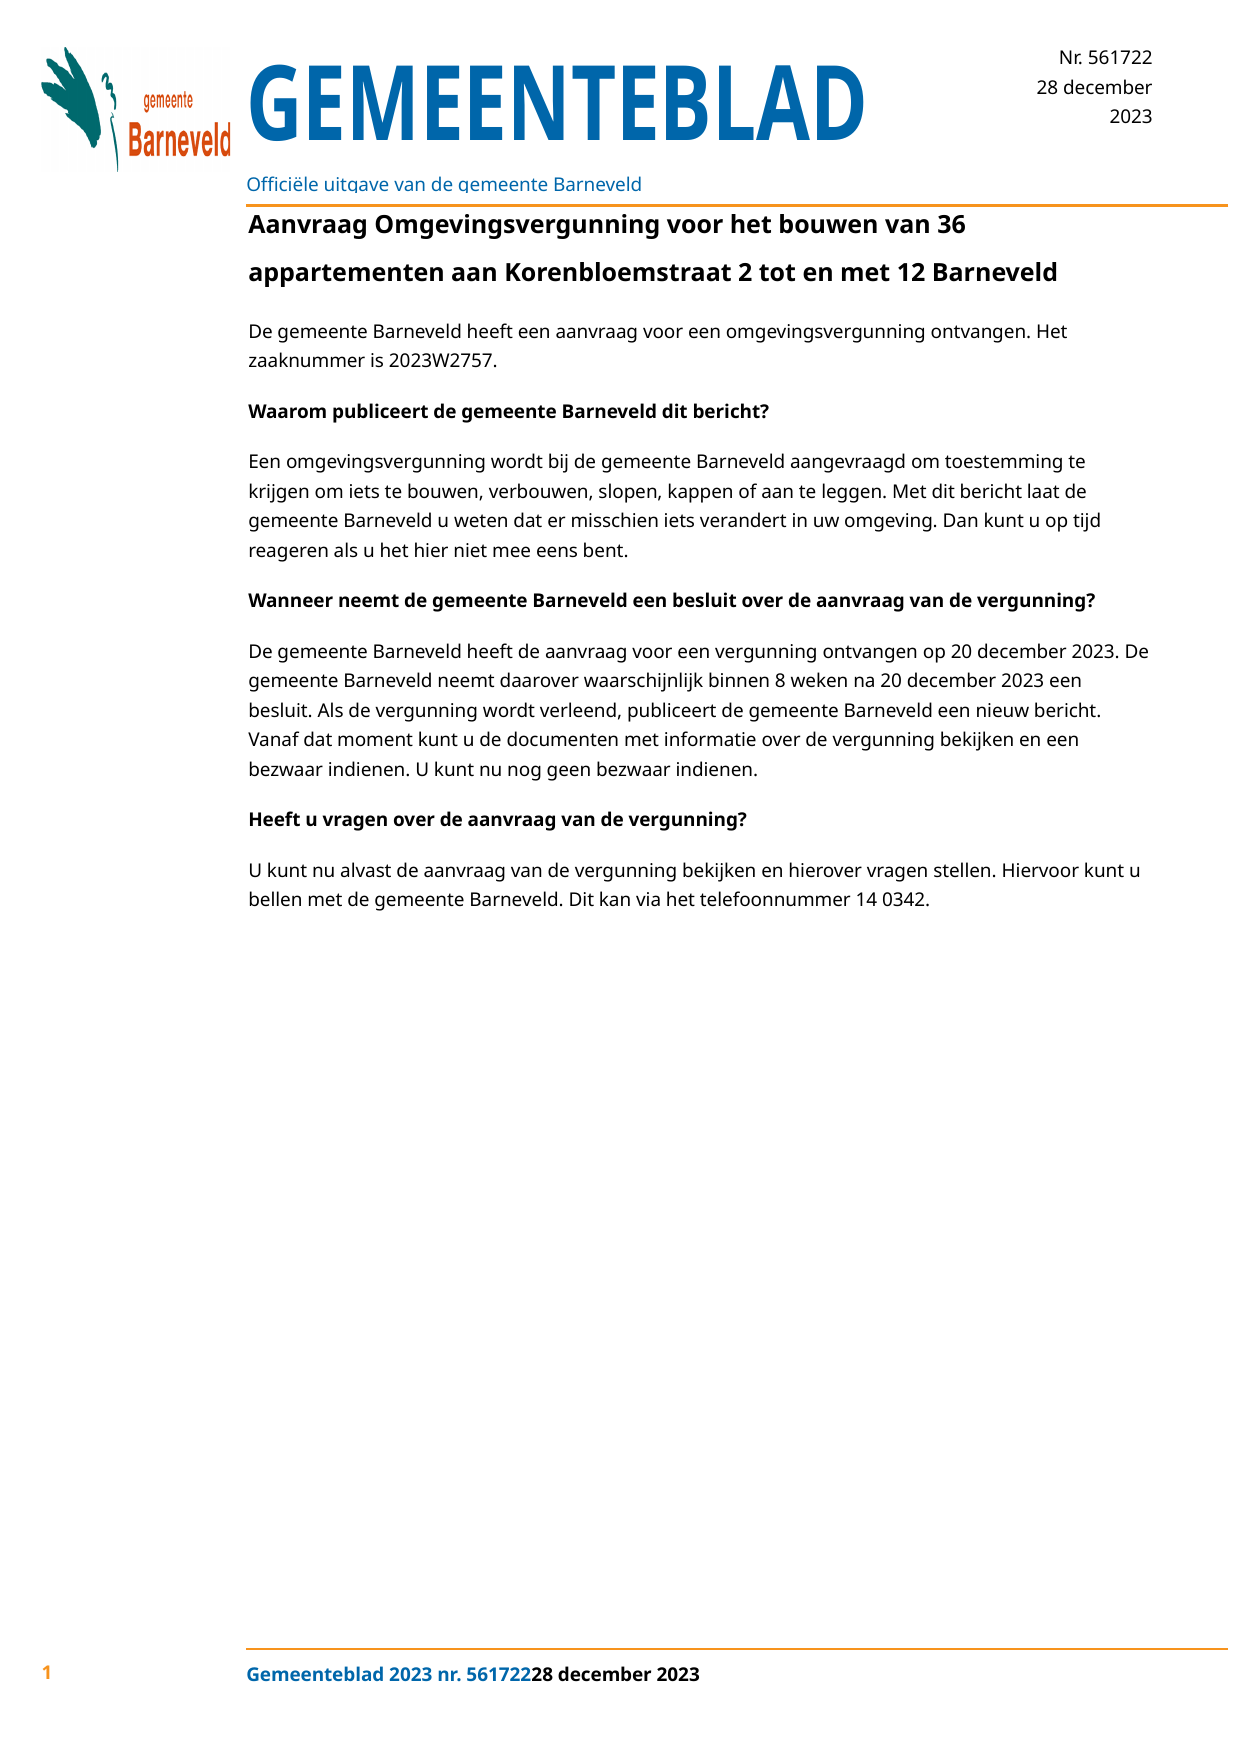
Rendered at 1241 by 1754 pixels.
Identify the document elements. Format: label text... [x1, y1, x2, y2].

text Een omgevingsvergunning wordt bij de gemeente Barneveld aangevraagd om toestemming te krijgen om iets te bouwen, verbouwen, slopen, kappen of aan te leggen. Met dit bericht laat de gemeente Barneveld u weten dat er misschien iets verandert in uw omgeving. Dan kunt u op tijd reageren als u het hier niet mee eens bent. [248, 448, 1152, 563]
text De gemeente Barneveld heeft de aanvraag voor een vergunning ontvangen op 20 december 2023. De gemeente Barneveld neemt daarover waarschijnlijk binnen 8 weken na 20 december 2023 een besluit. Als de vergunning wordt verleend, publiceert de gemeente Barneveld een nieuw bericht. Vanaf dat moment kunt u de documenten met informatie over de vergunning bekijken en een bezwaar indienen. U kunt nu nog geen bezwaar indienen. [248, 638, 1152, 782]
text Waarom publiceert de gemeente Barneveld dit bericht? [248, 398, 1152, 424]
text De gemeente Barneveld heeft een aanvraag voor een omgevingsvergunning ontvangen. Het zaaknummer is 2023W2757. [248, 318, 1152, 373]
text Aanvraag Omgevingsvergunning voor het bouwen van 36 appartementen aan Korenbloemstraat 2 tot en met 12 Barneveld [248, 207, 1152, 288]
text Wanneer neemt de gemeente Barneveld een besluit over de aanvraag van de vergunning? [248, 587, 1152, 613]
picture [41, 47, 231, 172]
text Heeft u vragen over de aanvraag van de vergunning? [248, 807, 1152, 832]
text U kunt nu alvast de aanvraag van de vergunning bekijken en hierover vragen stellen. Hiervoor kunt u bellen met de gemeente Barneveld. Dit kan via het telefoonnummer 14 0342. [248, 857, 1152, 912]
